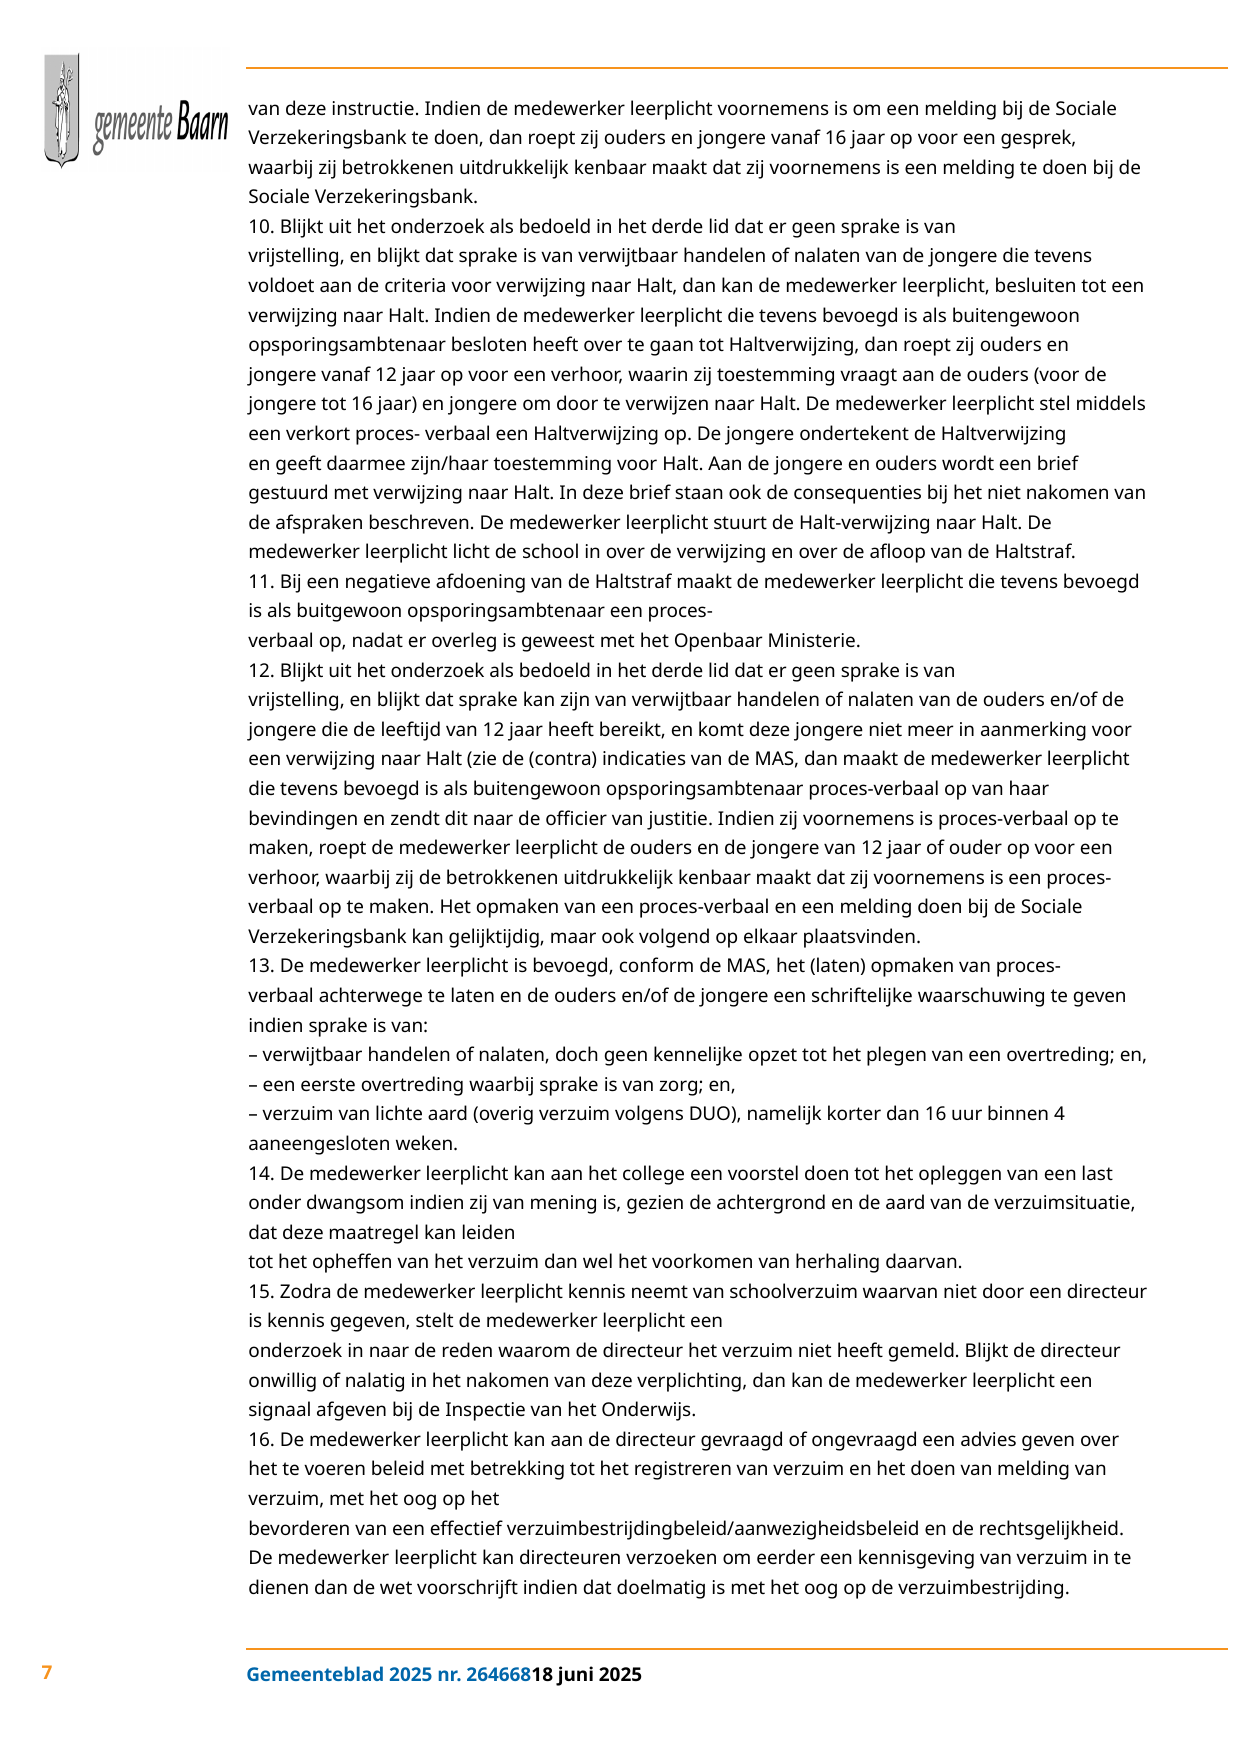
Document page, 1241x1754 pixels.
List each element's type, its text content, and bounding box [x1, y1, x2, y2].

text 10. Blijkt uit het onderzoek als bedoeld in het derde lid dat er geen sprake is van vrijstelling, en blijkt dat sprake is van verwijtbaar handelen of nalaten van de jongere die tevens voldoet aan de criteria voor verwijzing naar Halt, dan kan de medewerker leerplicht, besluiten tot een verwijzing naar Halt. Indien de medewerker leerplicht die tevens bevoegd is als buitengewoon opsporingsambtenaar besloten heeft over te gaan tot Haltverwijzing, dan roept zij ouders en jongere vanaf 12 jaar op voor een verhoor, waarin zij toestemming vraagt aan de ouders (voor de jongere tot 16 jaar) en jongere om door te verwijzen naar Halt. De medewerker leerplicht stel middels een verkort proces- verbaal een Haltverwijzing op. De jongere ondertekent de Haltverwijzing en geeft daarmee zijn/haar toestemming voor Halt. Aan de jongere en ouders wordt een brief gestuurd met verwijzing naar Halt. In deze brief staan ook de consequenties bij het niet nakomen van de afspraken beschreven. De medewerker leerplicht stuurt de Halt-verwijzing naar Halt. De medewerker leerplicht licht de school in over de verwijzing en over de afloop van de Haltstraf. [248, 213, 1152, 564]
text – verwijtbaar handelen of nalaten, doch geen kennelijke opzet tot het plegen van een overtreding; en, [248, 1041, 1152, 1067]
text 12. Blijkt uit het onderzoek als bedoeld in het derde lid dat er geen sprake is van vrijstelling, en blijkt dat sprake kan zijn van verwijtbaar handelen of nalaten van de ouders en/of de jongere die de leeftijd van 12 jaar heeft bereikt, en komt deze jongere niet meer in aanmerking voor een verwijzing naar Halt (zie de (contra) indicaties van de MAS, dan maakt de medewerker leerplicht die tevens bevoegd is als buitengewoon opsporingsambtenaar proces-verbaal op van haar bevindingen en zendt dit naar de officier van justitie. Indien zij voornemens is proces-verbaal op te maken, roept de medewerker leerplicht de ouders en de jongere van 12 jaar of ouder op voor een verhoor, waarbij zij de betrokkenen uitdrukkelijk kenbaar maakt dat zij voornemens is een proces-verbaal op te maken. Het opmaken van een proces-verbaal en een melding doen bij de Sociale Verzekeringsbank kan gelijktijdig, maar ook volgend op elkaar plaatsvinden. [248, 657, 1152, 949]
text 15. Zodra de medewerker leerplicht kennis neemt van schoolverzuim waarvan niet door een directeur is kennis gegeven, stelt de medewerker leerplicht een onderzoek in naar de reden waarom de directeur het verzuim niet heeft gemeld. Blijkt de directeur onwillig of nalatig in het nakomen van deze verplichting, dan kan de medewerker leerplicht een signaal afgeven bij de Inspectie van het Onderwijs. [248, 1278, 1152, 1422]
text – verzuim van lichte aard (overig verzuim volgens DUO), namelijk korter dan 16 uur binnen 4 aaneengesloten weken. [248, 1101, 1152, 1156]
text van deze instructie. Indien de medewerker leerplicht voornemens is om een melding bij de Sociale Verzekeringsbank te doen, dan roept zij ouders en jongere vanaf 16 jaar op voor een gesprek, waarbij zij betrokkenen uitdrukkelijk kenbaar maakt dat zij voornemens is een melding te doen bij de Sociale Verzekeringsbank. [248, 95, 1152, 209]
text 16. De medewerker leerplicht kan aan de directeur gevraagd of ongevraagd een advies geven over het te voeren beleid met betrekking tot het registreren van verzuim en het doen van melding van verzuim, met het oog op het bevorderen van een effectief verzuimbestrijdingbeleid/aanwezigheidsbeleid en de rechtsgelijkheid. De medewerker leerplicht kan directeuren verzoeken om eerder een kennisgeving van verzuim in te dienen dan de wet voorschrijft indien dat doelmatig is met het oog op de verzuimbestrijding. [248, 1426, 1152, 1600]
picture [41, 47, 231, 172]
text – een eerste overtreding waarbij sprake is van zorg; en, [248, 1071, 1152, 1097]
text 11. Bij een negatieve afdoening van de Haltstraf maakt de medewerker leerplicht die tevens bevoegd is als buitgewoon opsporingsambtenaar een proces-verbaal op, nadat er overleg is geweest met het Openbaar Ministerie. [248, 568, 1152, 653]
text 14. De medewerker leerplicht kan aan het college een voorstel doen tot het opleggen van een last onder dwangsom indien zij van mening is, gezien de achtergrond en de aard van de verzuimsituatie, dat deze maatregel kan leiden tot het opheffen van het verzuim dan wel het voorkomen van herhaling daarvan. [248, 1160, 1152, 1274]
text 13. De medewerker leerplicht is bevoegd, conform de MAS, het (laten) opmaken van proces-verbaal achterwege te laten en de ouders en/of de jongere een schriftelijke waarschuwing te geven indien sprake is van: [248, 953, 1152, 1038]
